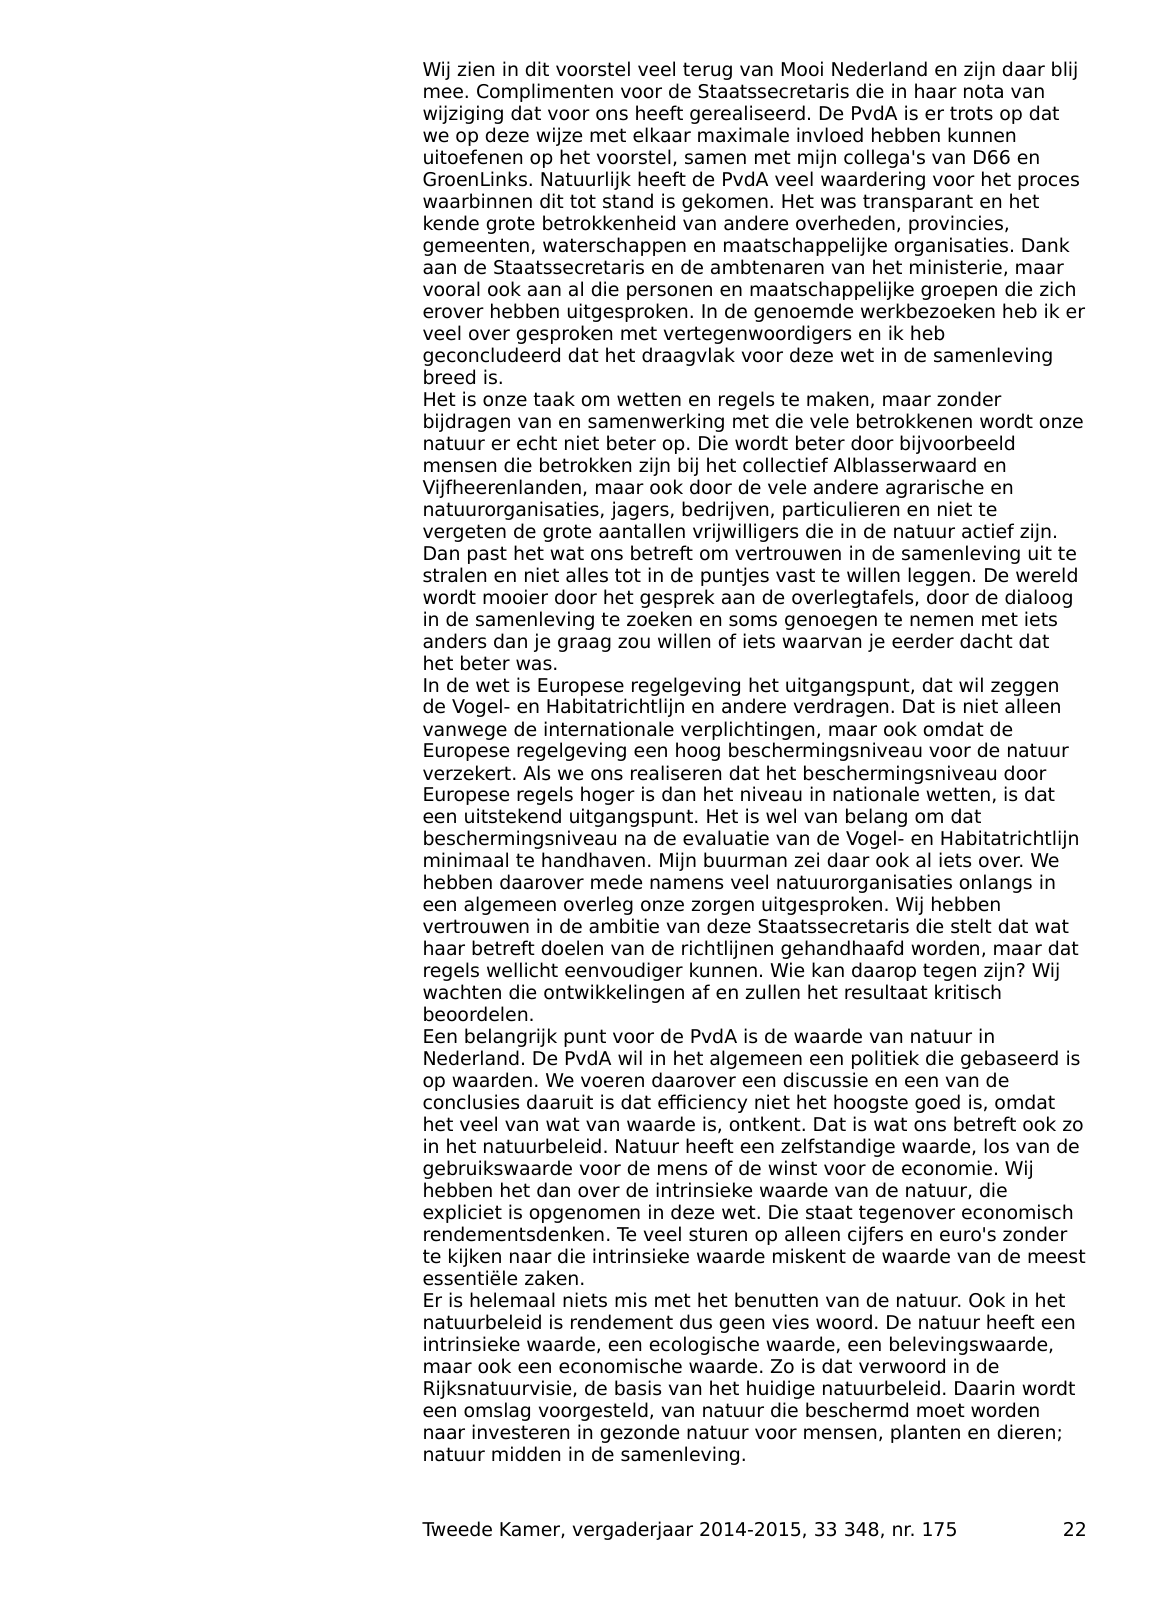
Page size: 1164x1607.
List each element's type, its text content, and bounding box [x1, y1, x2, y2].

text Er is helemaal niets mis met het benutten van de natuur. Ook in het natuurbeleid is rendement dus geen vies woord. De natuur heeft een intrinsieke waarde, een ecologische waarde, een belevingswaarde, maar ook een economische waarde. Zo is dat verwoord in de Rijksnatuurvisie, de basis van het huidige natuurbeleid. Daarin wordt een omslag voorgesteld, van natuur die beschermd moet worden naar investeren in gezonde natuur voor mensen, planten en dieren; natuur midden in de samenleving. [422, 1290, 1087, 1466]
text In de wet is Europese regelgeving het uitgangspunt, dat wil zeggen de Vogel- en Habitatrichtlijn en andere verdragen. Dat is niet alleen vanwege de internationale verplichtingen, maar ook omdat de Europese regelgeving een hoog beschermingsniveau voor de natuur verzekert. Als we ons realiseren dat het beschermingsniveau door Europese regels hoger is dan het niveau in nationale wetten, is dat een uitstekend uitgangspunt. Het is wel van belang om dat beschermingsniveau na de evaluatie van de Vogel- en Habitatrichtlijn minimaal te handhaven. Mijn buurman zei daar ook al iets over. We hebben daarover mede namens veel natuurorganisaties onlangs in een algemeen overleg onze zorgen uitgesproken. Wij hebben vertrouwen in de ambitie van deze Staatssecretaris die stelt dat wat haar betreft doelen van de richtlijnen gehandhaafd worden, maar dat regels wellicht eenvoudiger kunnen. Wie kan daarop tegen zijn? Wij wachten die ontwikkelingen af en zullen het resultaat kritisch beoordelen. [422, 674, 1087, 1026]
text Het is onze taak om wetten en regels te maken, maar zonder bijdragen van en samenwerking met die vele betrokkenen wordt onze natuur er echt niet beter op. Die wordt beter door bijvoorbeeld mensen die betrokken zijn bij het collectief Alblasserwaard en Vijfheerenlanden, maar ook door de vele andere agrarische en natuurorganisaties, jagers, bedrijven, particulieren en niet te vergeten de grote aantallen vrijwilligers die in de natuur actief zijn. Dan past het wat ons betreft om vertrouwen in de samenleving uit te stralen en niet alles tot in de puntjes vast te willen leggen. De wereld wordt mooier door het gesprek aan de overlegtafels, door de dialoog in de samenleving te zoeken en soms genoegen te nemen met iets anders dan je graag zou willen of iets waarvan je eerder dacht dat het beter was. [422, 389, 1087, 674]
text Wij zien in dit voorstel veel terug van Mooi Nederland en zijn daar blij mee. Complimenten voor de Staatssecretaris die in haar nota van wijziging dat voor ons heeft gerealiseerd. De PvdA is er trots op dat we op deze wijze met elkaar maximale invloed hebben kunnen uitoefenen op het voorstel, samen met mijn collega's van D66 en GroenLinks. Natuurlijk heeft de PvdA veel waardering voor het proces waarbinnen dit tot stand is gekomen. Het was transparant en het kende grote betrokkenheid van andere overheden, provincies, gemeenten, waterschappen en maatschappelijke organisaties. Dank aan de Staatssecretaris en de ambtenaren van het ministerie, maar vooral ook aan al die personen en maatschappelijke groepen die zich erover hebben uitgesproken. In de genoemde werkbezoeken heb ik er veel over gesproken met vertegenwoordigers en ik heb geconcludeerd dat het draagvlak voor deze wet in de samenleving breed is. [422, 59, 1087, 389]
text Een belangrijk punt voor de PvdA is de waarde van natuur in Nederland. De PvdA wil in het algemeen een politiek die gebaseerd is op waarden. We voeren daarover een discussie en een van de conclusies daaruit is dat efficiency niet het hoogste goed is, omdat het veel van wat van waarde is, ontkent. Dat is wat ons betreft ook zo in het natuurbeleid. Natuur heeft een zelfstandige waarde, los van de gebruikswaarde voor de mens of de winst voor de economie. Wij hebben het dan over de intrinsieke waarde van de natuur, die expliciet is opgenomen in deze wet. Die staat tegenover economisch rendementsdenken. Te veel sturen op alleen cijfers en euro's zonder te kijken naar die intrinsieke waarde miskent de waarde van de meest essentiële zaken. [422, 1026, 1087, 1290]
